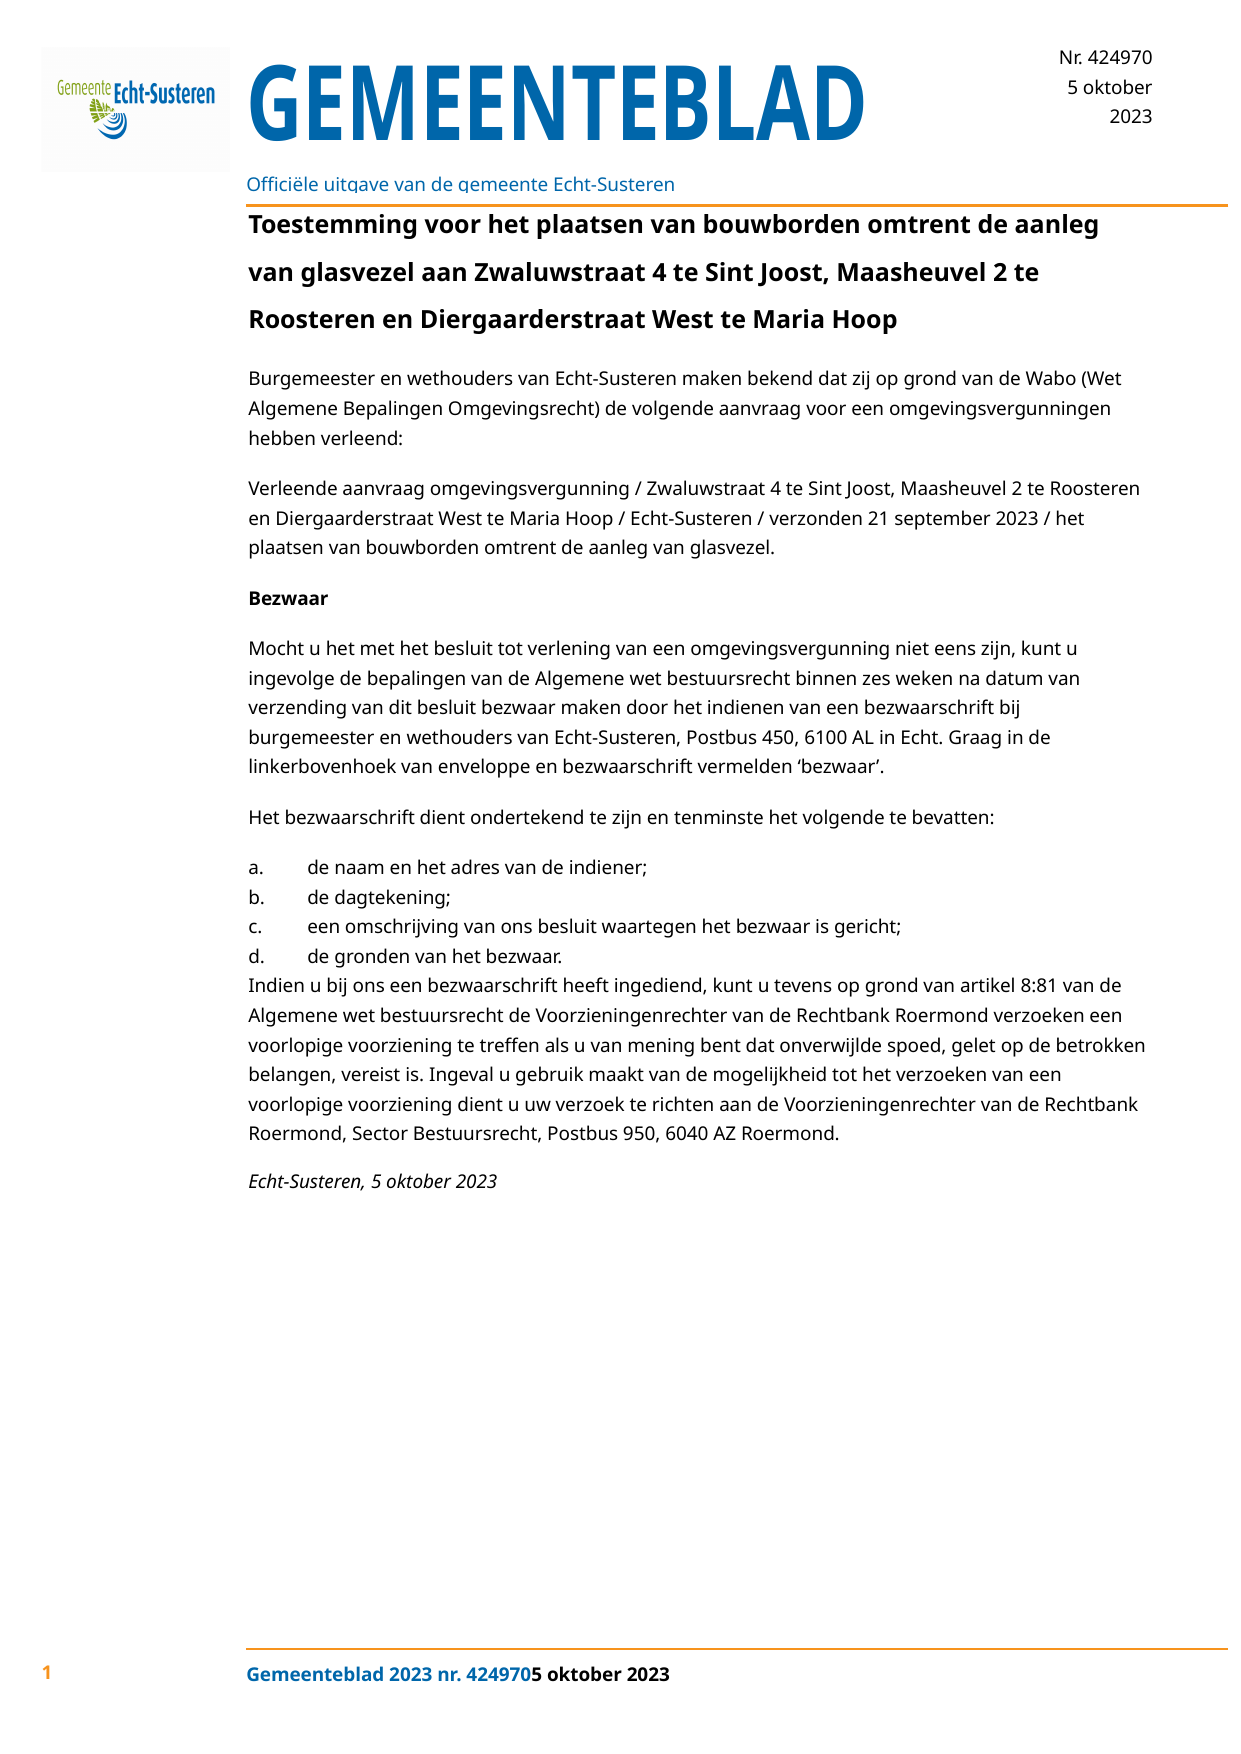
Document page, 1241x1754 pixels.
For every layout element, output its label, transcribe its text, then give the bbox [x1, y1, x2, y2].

text Mocht u het met het besluit tot verlening van een omgevingsvergunning niet eens zijn, kunt u ingevolge de bepalingen van de Algemene wet bestuursrecht binnen zes weken na datum van verzending van dit besluit bezwaar maken door het indienen van een bezwaarschrift bij burgemeester en wethouders van Echt-Susteren, Postbus 450, 6100 AL in Echt. Graag in de linkerbovenhoek van enveloppe en bezwaarschrift vermelden ‘bezwaar’. [248, 635, 1152, 779]
list een omschrijving van ons besluit waartegen het bezwaar is gericht; [248, 913, 1152, 939]
list de naam en het adres van de indiener; [248, 854, 1152, 880]
text Het bezwaarschrift dient ondertekend te zijn en tenminste het volgende te bevatten: [248, 804, 1152, 829]
text Bezwaar [248, 585, 1152, 610]
text Echt-Susteren, 5 oktober 2023 [248, 1168, 1152, 1194]
picture [41, 47, 231, 172]
list de gronden van het bezwaar. [248, 943, 1152, 969]
text Indien u bij ons een bezwaarschrift heeft ingediend, kunt u tevens op grond van artikel 8:81 van de Algemene wet bestuursrecht de Voorzieningenrechter van de Rechtbank Roermond verzoeken een voorlopige voorziening te treffen als u van mening bent dat onverwijlde spoed, gelet op de betrokken belangen, vereist is. Ingeval u gebruik maakt van de mogelijkheid tot het verzoeken van een voorlopige voorziening dient u uw verzoek te richten aan de Voorzieningenrechter van de Rechtbank Roermond, Sector Bestuursrecht, Postbus 950, 6040 AZ Roermond. [248, 973, 1152, 1146]
text Burgemeester en wethouders van Echt-Susteren maken bekend dat zij op grond van de Wabo (Wet Algemene Bepalingen Omgevingsrecht) de volgende aanvraag voor een omgevingsvergunningen hebben verleend: [248, 366, 1152, 450]
text Verleende aanvraag omgevingsvergunning / Zwaluwstraat 4 te Sint Joost, Maasheuvel 2 te Roosteren en Diergaarderstraat West te Maria Hoop / Echt-Susteren / verzonden 21 september 2023 / het plaatsen van bouwborden omtrent de aanleg van glasvezel. [248, 475, 1152, 560]
list de dagtekening; [248, 884, 1152, 909]
text Toestemming voor het plaatsen van bouwborden omtrent de aanleg van glasvezel aan Zwaluwstraat 4 te Sint Joost, Maasheuvel 2 te Roosteren en Diergaarderstraat West te Maria Hoop [248, 207, 1152, 336]
